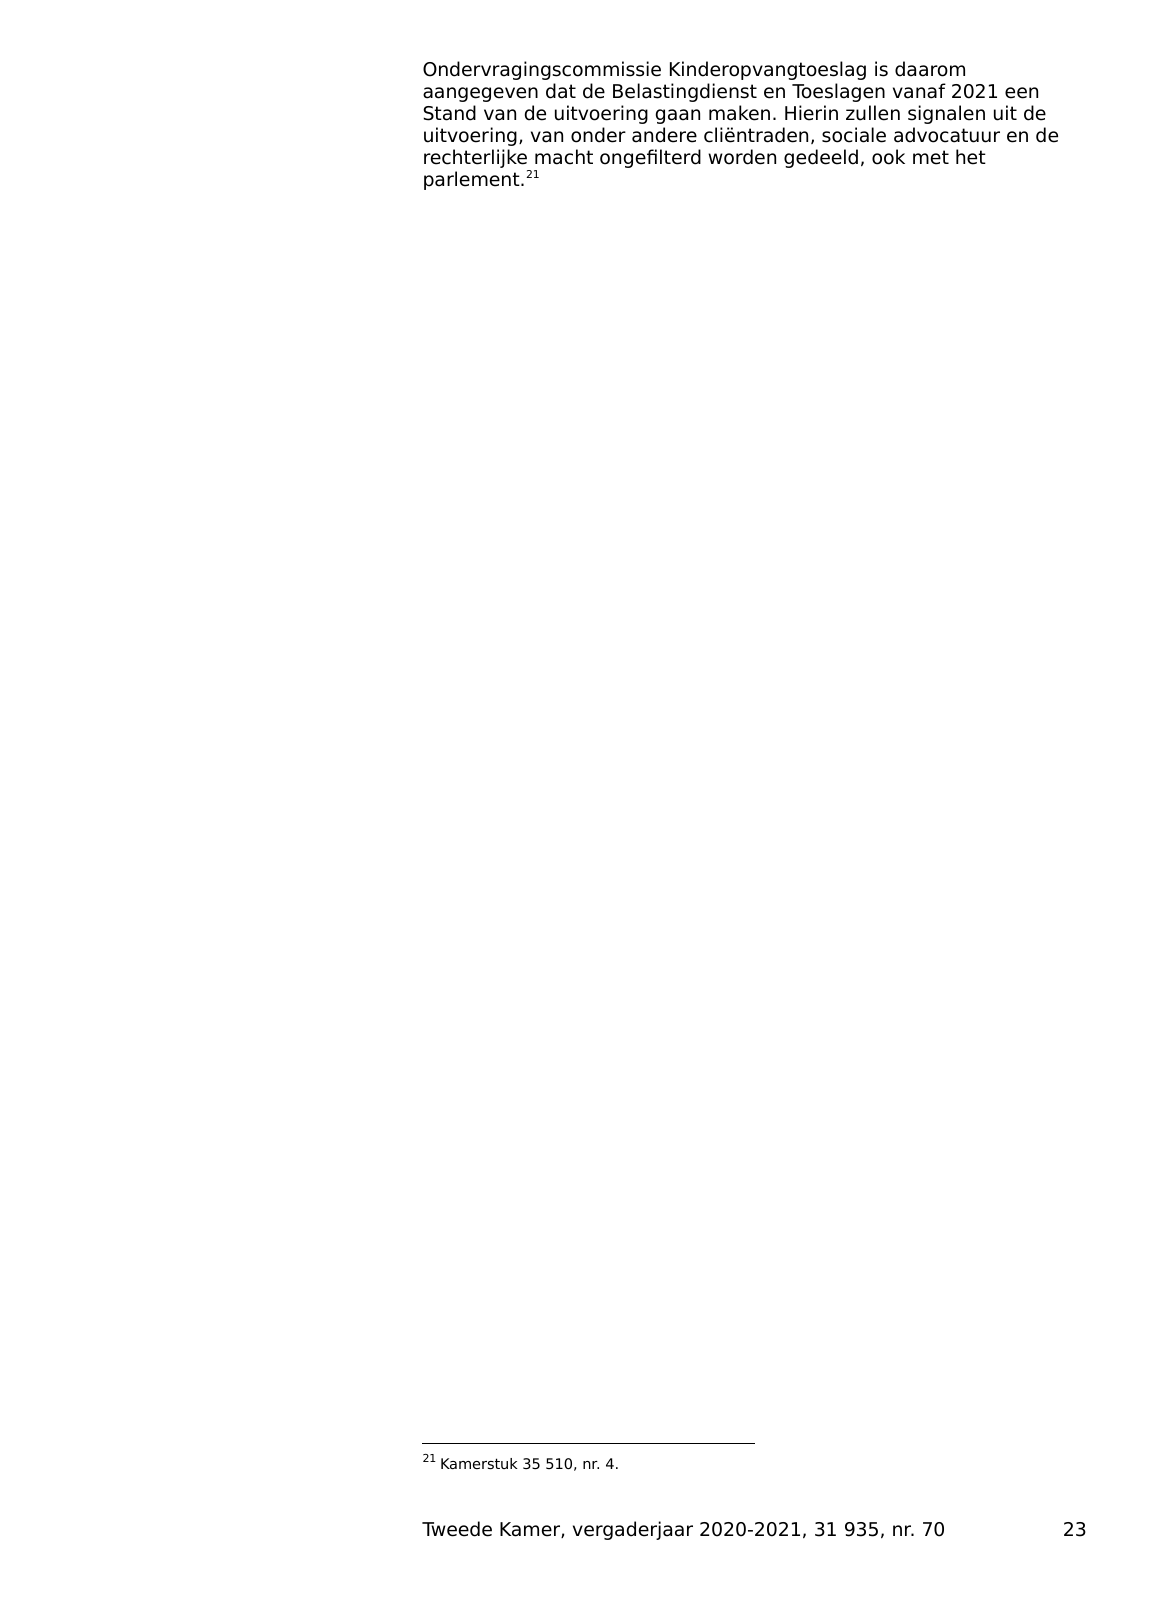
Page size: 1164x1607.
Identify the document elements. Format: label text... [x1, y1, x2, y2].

text Ondervragingscommissie Kinderopvangtoeslag is daarom aangegeven dat de Belastingdienst en Toeslagen vanaf 2021 een Stand van de uitvoering gaan maken. Hierin zullen signalen uit de uitvoering, van onder andere cliëntraden, sociale advocatuur en de rechterlijke macht ongefilterd worden gedeeld, ook met het parlement. [422, 59, 1087, 191]
text Kamerstuk 35 510, nr. 4. [422, 1452, 1087, 1474]
